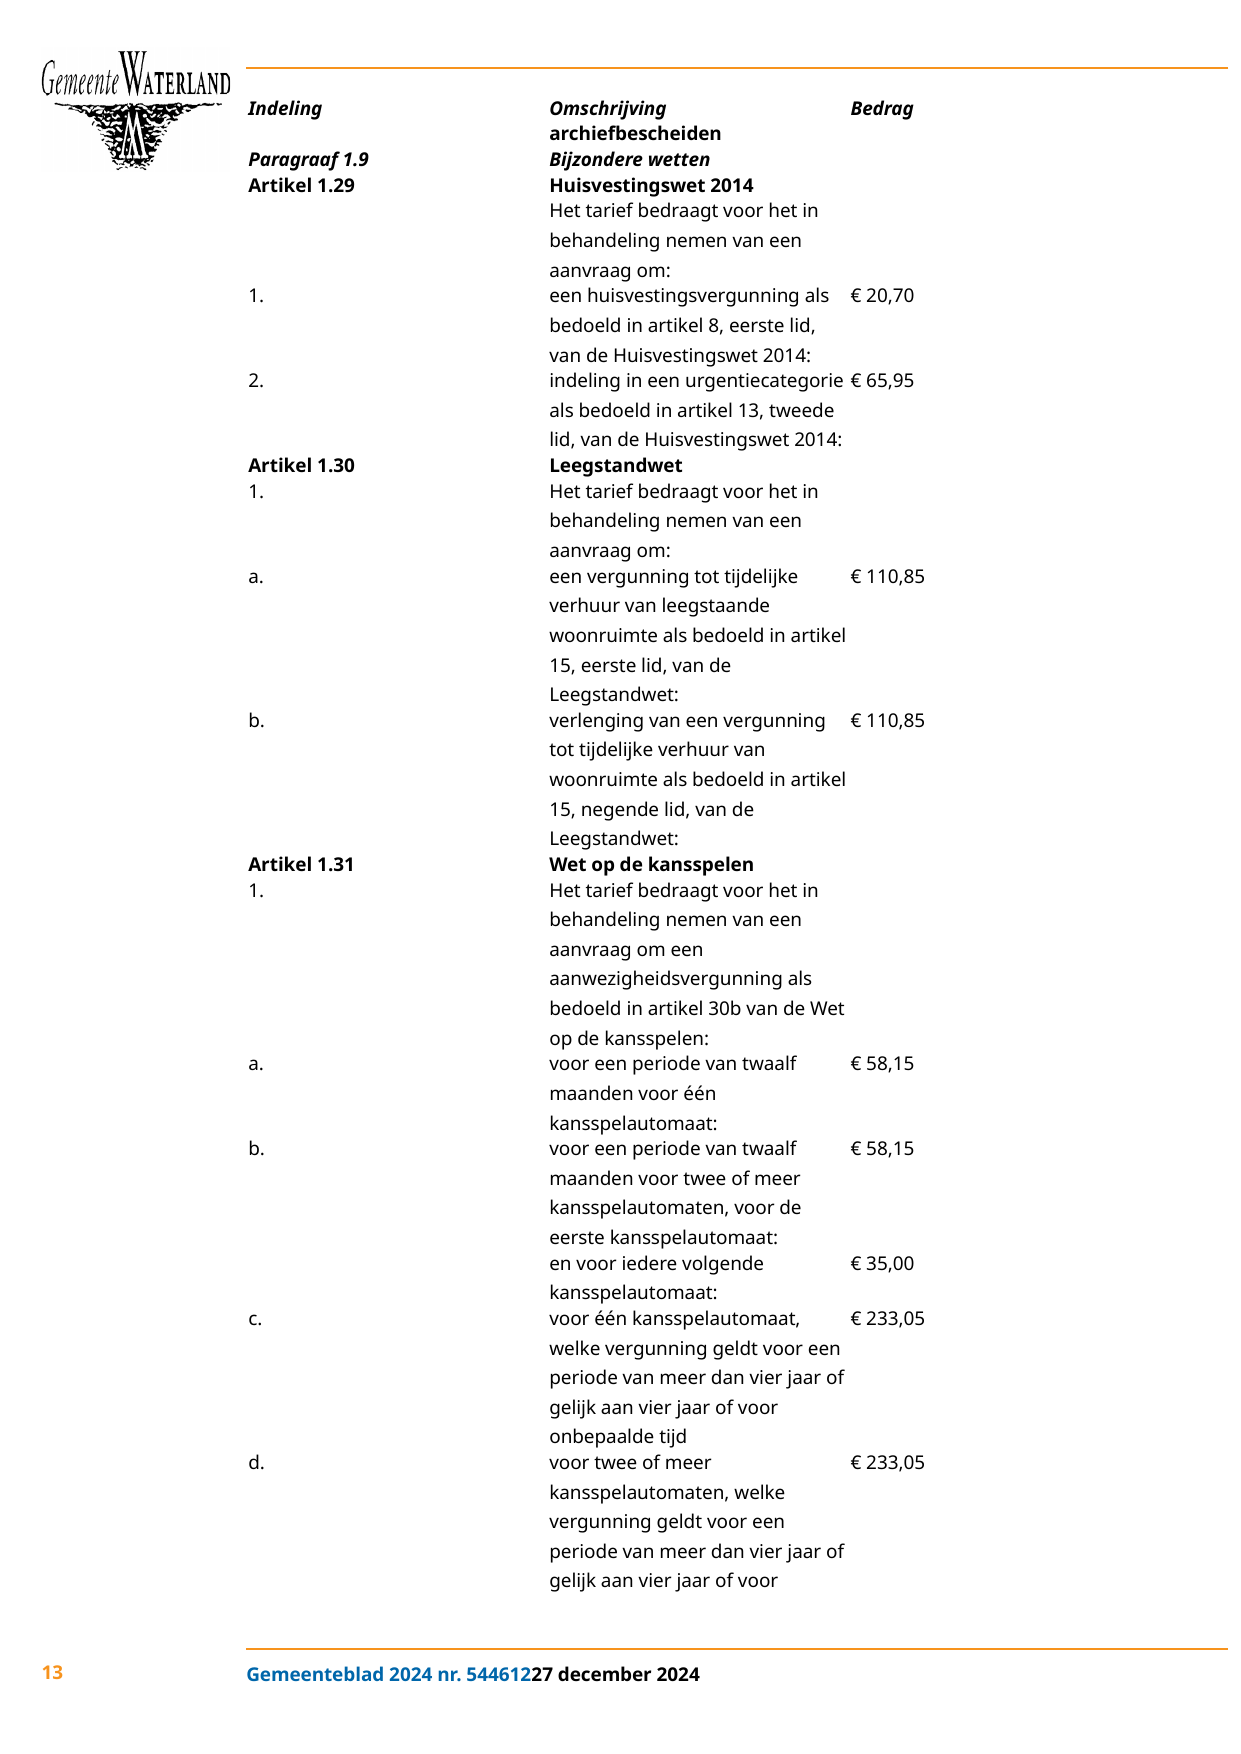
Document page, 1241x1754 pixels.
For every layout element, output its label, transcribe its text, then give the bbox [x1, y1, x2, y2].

table_cell [248, 198, 549, 283]
table_cell voor een periode van twaalf maanden voor twee of meer kansspelautomaten, voor de eerste kansspelautomaat: [549, 1135, 850, 1250]
table_cell € 58,15 [850, 1051, 1152, 1135]
table_cell € 233,05 [850, 1305, 1152, 1449]
picture [41, 47, 231, 172]
table_cell 1. [248, 283, 549, 367]
table_cell [850, 121, 1152, 146]
table_cell € 58,15 [850, 1135, 1152, 1250]
table_cell 2. [248, 368, 549, 452]
table_cell archiefbescheiden [549, 121, 850, 146]
table_cell Het tarief bedraagt voor het in behandeling nemen van een aanvraag om: [549, 478, 850, 563]
table_cell [850, 146, 1152, 172]
table_header Indeling [248, 95, 549, 121]
table_cell 1. [248, 478, 549, 563]
table_cell c. [248, 1305, 549, 1449]
table_cell € 110,85 [850, 563, 1152, 707]
table_cell Bijzondere wetten [549, 146, 850, 172]
table_cell € 233,05 [850, 1449, 1152, 1593]
table_cell b. [248, 1135, 549, 1250]
table_cell [850, 877, 1152, 1051]
table_cell Leegstandwet [549, 453, 850, 478]
table_cell en voor iedere volgende kansspelautomaat: [549, 1250, 850, 1305]
table_cell € 110,85 [850, 707, 1152, 851]
table_cell voor een periode van twaalf maanden voor één kansspelautomaat: [549, 1051, 850, 1135]
table_cell d. [248, 1449, 549, 1593]
table_cell Artikel 1.30 [248, 453, 549, 478]
table_cell [850, 172, 1152, 198]
table_cell [850, 453, 1152, 478]
table_header Bedrag [850, 95, 1152, 121]
table_cell € 35,00 [850, 1250, 1152, 1305]
table_cell een vergunning tot tijdelijke verhuur van leegstaande woonruimte als bedoeld in artikel 15, eerste lid, van de Leegstandwet: [549, 563, 850, 707]
table_cell [850, 198, 1152, 283]
table_cell [248, 121, 549, 146]
table_cell voor twee of meer kansspelautomaten, welke vergunning geldt voor een periode van meer dan vier jaar of gelijk aan vier jaar of voor [549, 1449, 850, 1593]
table_cell € 65,95 [850, 368, 1152, 452]
table_cell Het tarief bedraagt voor het in behandeling nemen van een aanvraag om een aanwezigheidsvergunning als bedoeld in artikel 30b van de Wet op de kansspelen: [549, 877, 850, 1051]
table_cell voor één kansspelautomaat, welke vergunning geldt voor een periode van meer dan vier jaar of gelijk aan vier jaar of voor onbepaalde tijd [549, 1305, 850, 1449]
table_header Omschrijving [549, 95, 850, 121]
table_cell een huisvestingsvergunning als bedoeld in artikel 8, eerste lid, van de Huisvestingswet 2014: [549, 283, 850, 367]
table_cell a. [248, 1051, 549, 1135]
table_cell € 20,70 [850, 283, 1152, 367]
table_cell Paragraaf 1.9 [248, 146, 549, 172]
table_cell Artikel 1.31 [248, 851, 549, 877]
table_cell Wet op de kansspelen [549, 851, 850, 877]
table_cell Artikel 1.29 [248, 172, 549, 198]
table_cell verlenging van een vergunning tot tijdelijke verhuur van woonruimte als bedoeld in artikel 15, negende lid, van de Leegstandwet: [549, 707, 850, 851]
table_cell [850, 478, 1152, 563]
table_cell 1. [248, 877, 549, 1051]
table_cell b. [248, 707, 549, 851]
table_cell a. [248, 563, 549, 707]
table_cell indeling in een urgentiecategorie als bedoeld in artikel 13, tweede lid, van de Huisvestingswet 2014: [549, 368, 850, 452]
table_cell [850, 851, 1152, 877]
table_cell [248, 1250, 549, 1305]
table_cell Huisvestingswet 2014 [549, 172, 850, 198]
table_cell Het tarief bedraagt voor het in behandeling nemen van een aanvraag om: [549, 198, 850, 283]
